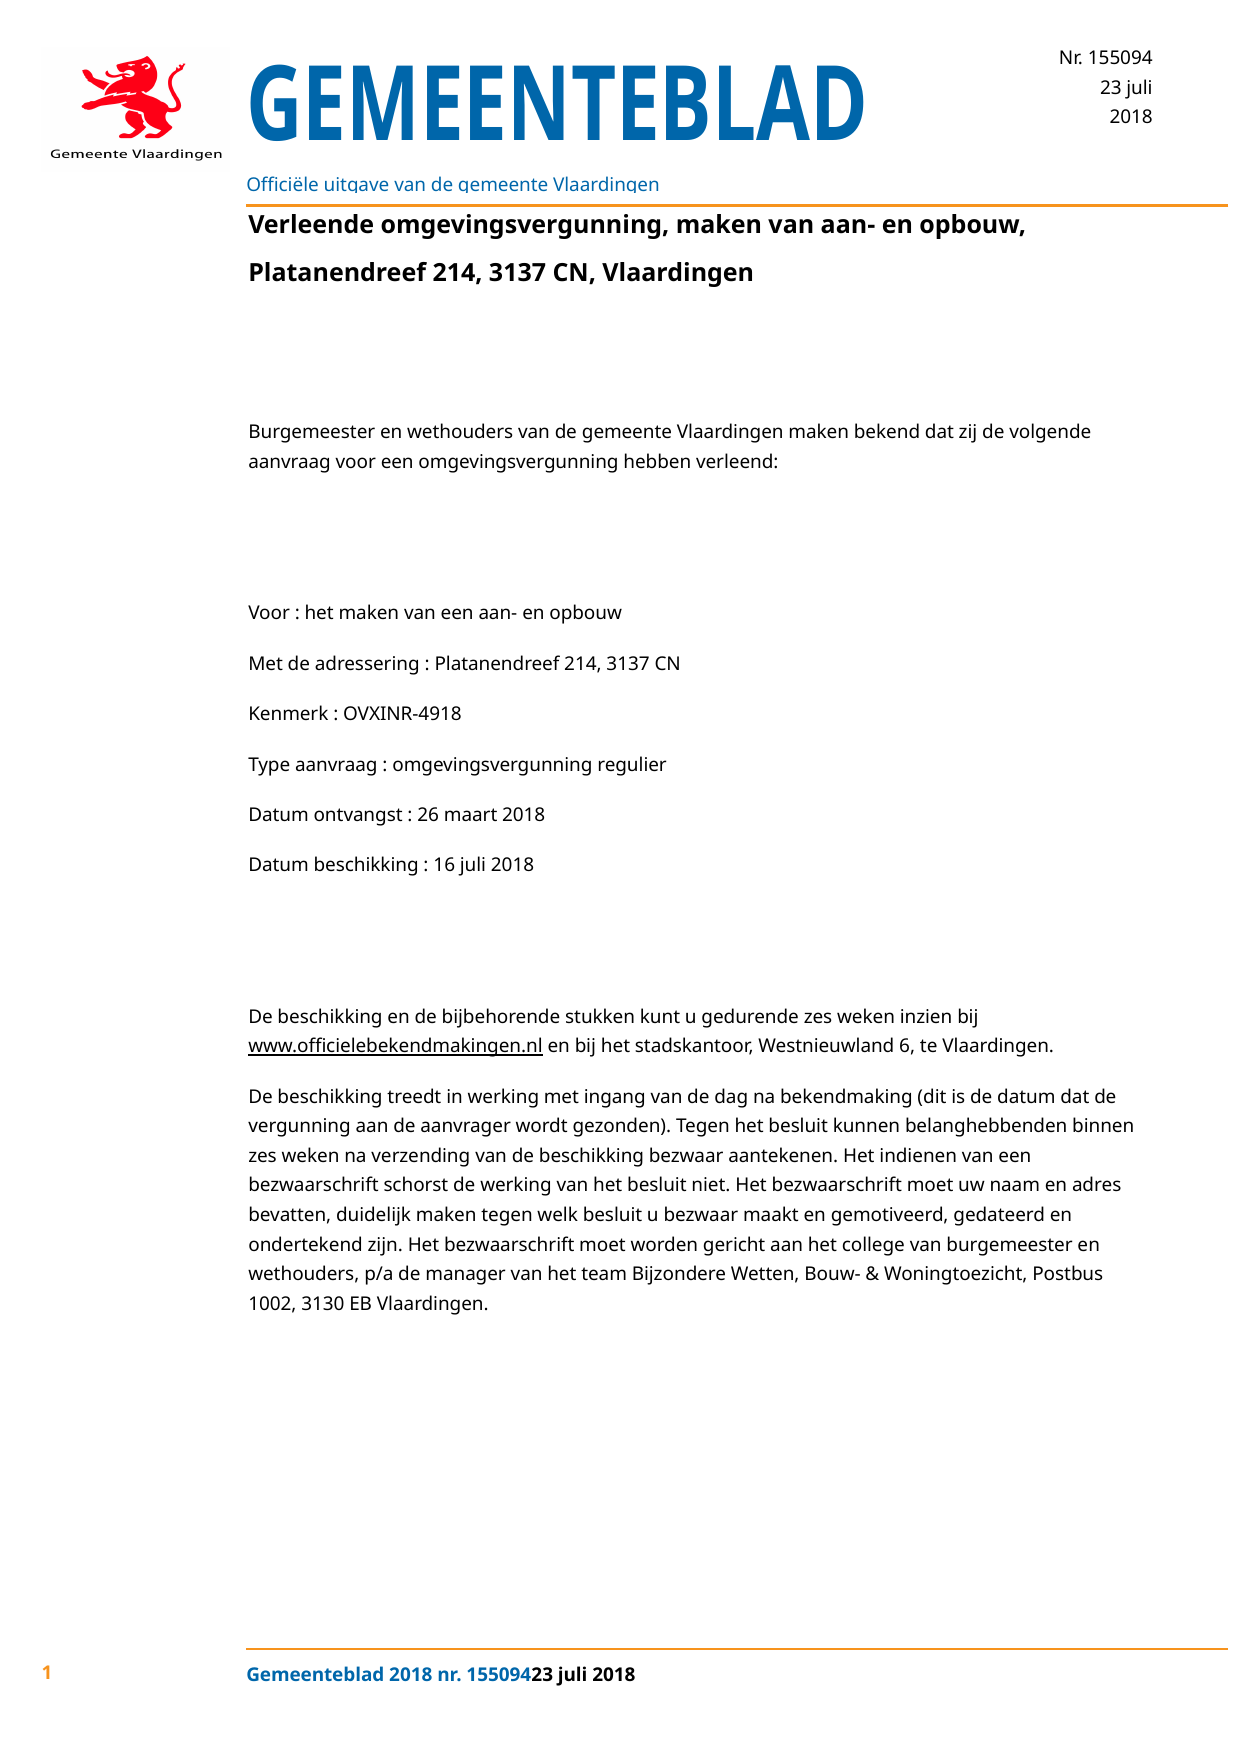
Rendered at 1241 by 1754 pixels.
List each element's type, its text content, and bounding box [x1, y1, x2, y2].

text De beschikking treedt in werking met ingang van de dag na bekendmaking (dit is de datum dat de vergunning aan de aanvrager wordt gezonden). Tegen het besluit kunnen belanghebbenden binnen zes weken na verzending van de beschikking bezwaar aantekenen. Het indienen van een bezwaarschrift schorst de werking van het besluit niet. Het bezwaarschrift moet uw naam en adres bevatten, duidelijk maken tegen welk besluit u bezwaar maakt en gemotiveerd, gedateerd en ondertekend zijn. Het bezwaarschrift moet worden gericht aan het college van burgemeester en wethouders, p/a de manager van het team Bijzondere Wetten, Bouw- & Woningtoezicht, Postbus 1002, 3130 EB Vlaardingen. [248, 1083, 1152, 1316]
text De beschikking en de bijbehorende stukken kunt u gedurende zes weken inzien bij www.officielebekendmakingen.nl en bij het stadskantoor, Westnieuwland 6, te Vlaardingen. [248, 1003, 1152, 1058]
text Datum ontvangst : 26 maart 2018 [248, 801, 1152, 827]
text Met de adressering : Platanendreef 214, 3137 CN [248, 650, 1152, 676]
text Type aanvraag : omgevingsvergunning regulier [248, 751, 1152, 777]
text Voor : het maken van een aan- en opbouw [248, 599, 1152, 625]
picture [41, 47, 231, 172]
text Burgemeester en wethouders van de gemeente Vlaardingen maken bekend dat zij de volgende aanvraag voor een omgevingsvergunning hebben verleend: [248, 419, 1152, 474]
text Verleende omgevingsvergunning, maken van aan- en opbouw, Platanendreef 214, 3137 CN, Vlaardingen [248, 207, 1152, 288]
text Kenmerk : OVXINR-4918 [248, 700, 1152, 726]
text Datum beschikking : 16 juli 2018 [248, 852, 1152, 877]
